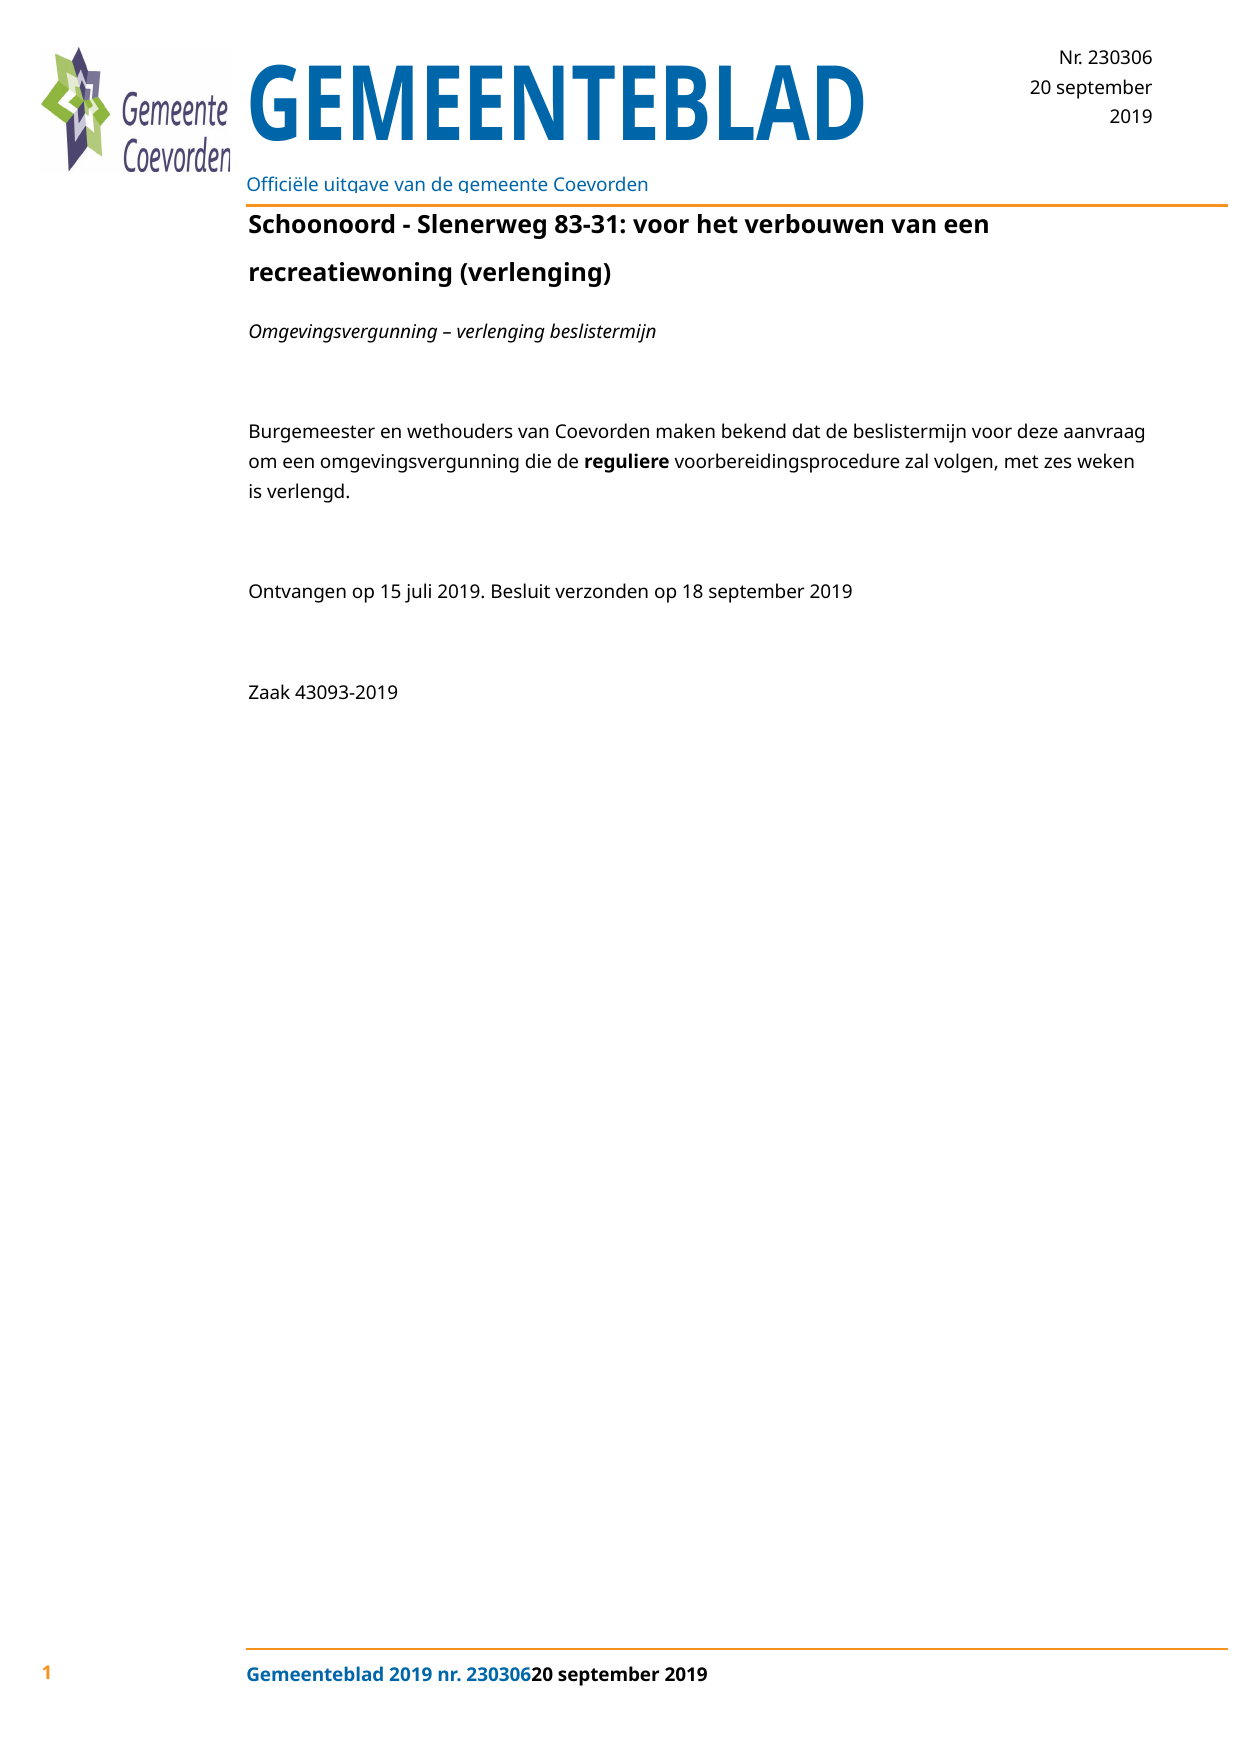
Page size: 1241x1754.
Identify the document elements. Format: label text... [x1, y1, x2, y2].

picture [41, 47, 231, 172]
text Zaak 43093-2019 [248, 679, 1152, 705]
text Burgemeester en wethouders van Coevorden maken bekend dat de beslistermijn voor deze aanvraag om een omgevingsvergunning die de reguliere voorbereidingsprocedure zal volgen, met zes weken is verlengd. [248, 419, 1152, 504]
text Omgevingsvergunning – verlenging beslistermijn [248, 318, 1152, 344]
text Ontvangen op 15 juli 2019. Besluit verzonden op 18 september 2019 [248, 579, 1152, 604]
text Schoonoord - Slenerweg 83-31: voor het verbouwen van een recreatiewoning (verlenging) [248, 207, 1152, 288]
